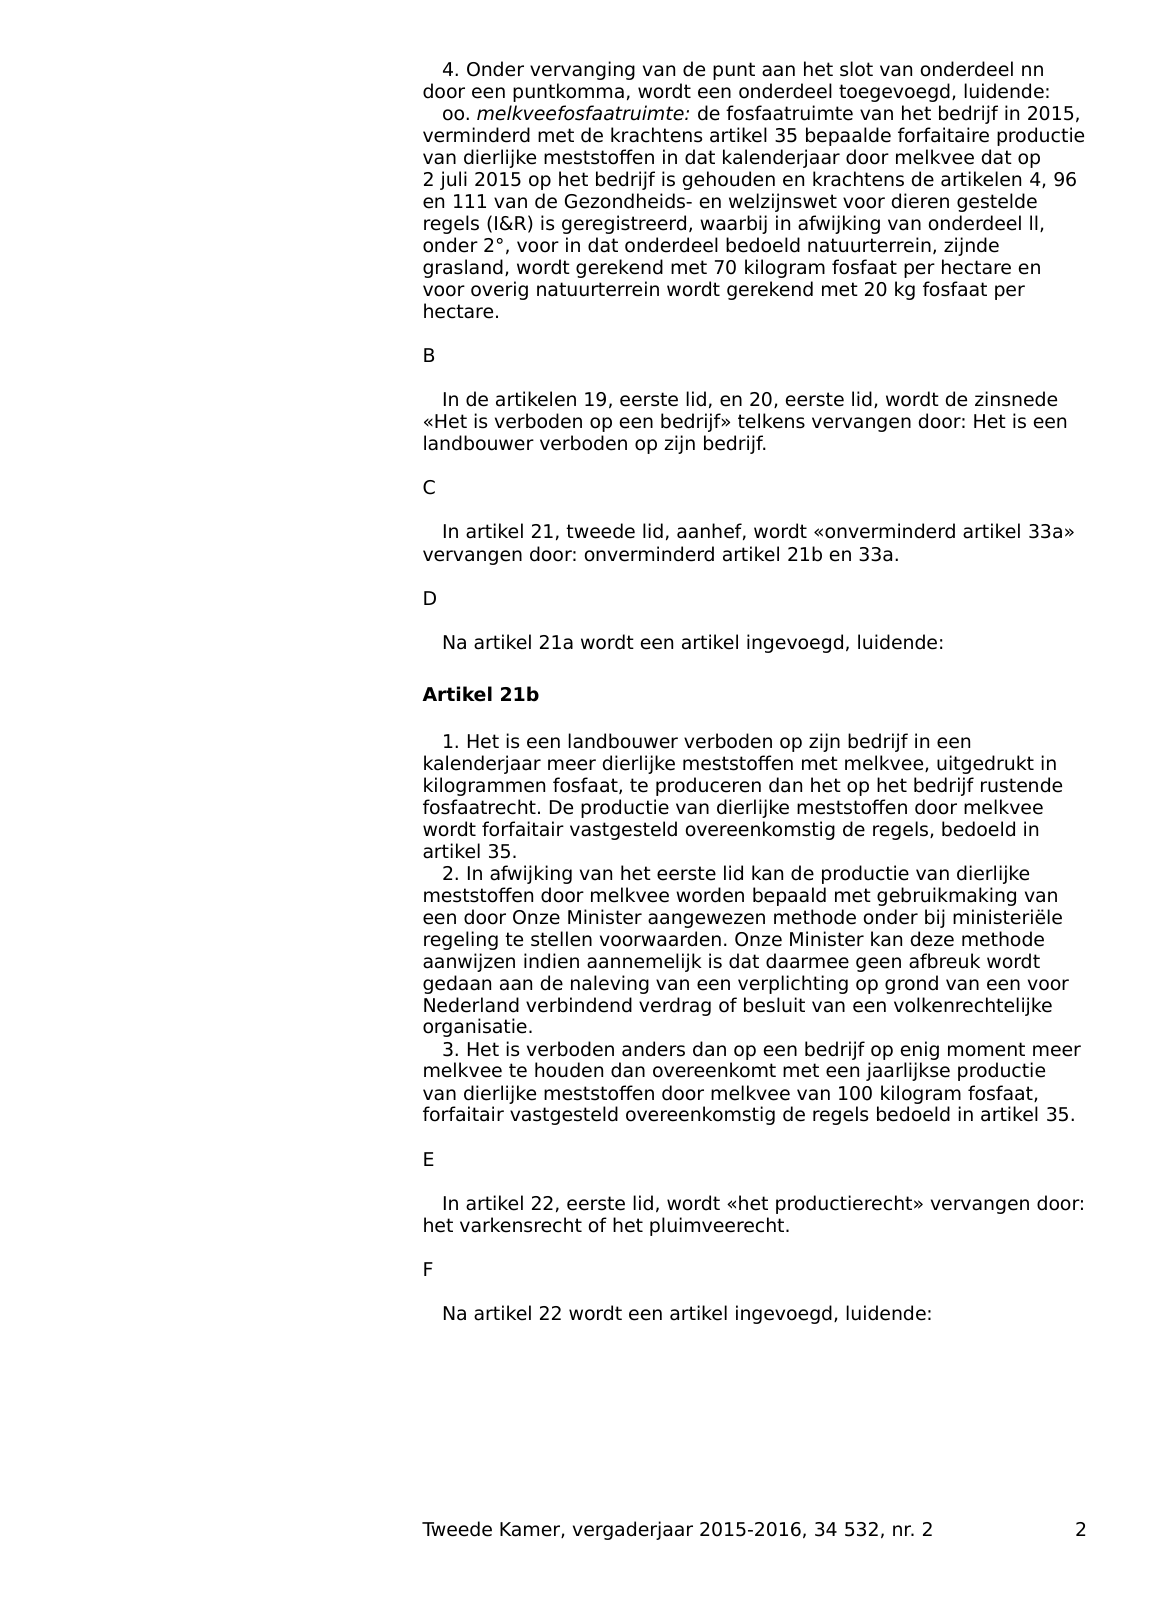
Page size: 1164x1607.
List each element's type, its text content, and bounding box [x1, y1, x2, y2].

text B [422, 345, 1087, 367]
text In artikel 22, eerste lid, wordt «het productierecht» vervangen door: het varkensrecht of het pluimveerecht. [422, 1193, 1087, 1237]
text oo. melkveefosfaatruimte: de fosfaatruimte van het bedrijf in 2015, verminderd met de krachtens artikel 35 bepaalde forfaitaire productie van dierlijke meststoffen in dat kalenderjaar door melkvee dat op 2 juli 2015 op het bedrijf is gehouden en krachtens de artikelen 4, 96 en 111 van de Gezondheids- en welzijnswet voor dieren gestelde regels (I&R) is geregistreerd, waarbij in afwijking van onderdeel ll, onder 2°, voor in dat onderdeel bedoeld natuurterrein, zijnde grasland, wordt gerekend met 70 kilogram fosfaat per hectare en voor overig natuurterrein wordt gerekend met 20 kg fosfaat per hectare. [422, 103, 1087, 323]
text In artikel 21, tweede lid, aanhef, wordt «onverminderd artikel 33a» vervangen door: onverminderd artikel 21b en 33a. [422, 521, 1087, 565]
text C [422, 477, 1087, 499]
text Na artikel 22 wordt een artikel ingevoegd, luidende: [422, 1303, 1087, 1325]
text 2. In afwijking van het eerste lid kan de productie van dierlijke meststoffen door melkvee worden bepaald met gebruikmaking van een door Onze Minister aangewezen methode onder bij ministeriële regeling te stellen voorwaarden. Onze Minister kan deze methode aanwijzen indien aannemelijk is dat daarmee geen afbreuk wordt gedaan aan de naleving van een verplichting op grond van een voor Nederland verbindend verdrag of besluit van een volkenrechtelijke organisatie. [422, 863, 1087, 1038]
text 4. Onder vervanging van de punt aan het slot van onderdeel nn door een puntkomma, wordt een onderdeel toegevoegd, luidende: [422, 59, 1087, 103]
text Na artikel 21a wordt een artikel ingevoegd, luidende: [422, 632, 1087, 654]
text 1. Het is een landbouwer verboden op zijn bedrijf in een kalenderjaar meer dierlijke meststoffen met melkvee, uitgedrukt in kilogrammen fosfaat, te produceren dan het op het bedrijf rustende fosfaatrecht. De productie van dierlijke meststoffen door melkvee wordt forfaitair vastgesteld overeenkomstig de regels, bedoeld in artikel 35. [422, 731, 1087, 863]
text D [422, 588, 1087, 609]
text 3. Het is verboden anders dan op een bedrijf op enig moment meer melkvee te houden dan overeenkomt met een jaarlijkse productie van dierlijke meststoffen door melkvee van 100 kilogram fosfaat, forfaitair vastgesteld overeenkomstig de regels bedoeld in artikel 35. [422, 1038, 1087, 1126]
text In de artikelen 19, eerste lid, en 20, eerste lid, wordt de zinsnede «Het is verboden op een bedrijf» telkens vervangen door: Het is een landbouwer verboden op zijn bedrijf. [422, 389, 1087, 455]
text F [422, 1259, 1087, 1281]
subtitle Artikel 21b [422, 684, 1087, 706]
text E [422, 1148, 1087, 1171]
